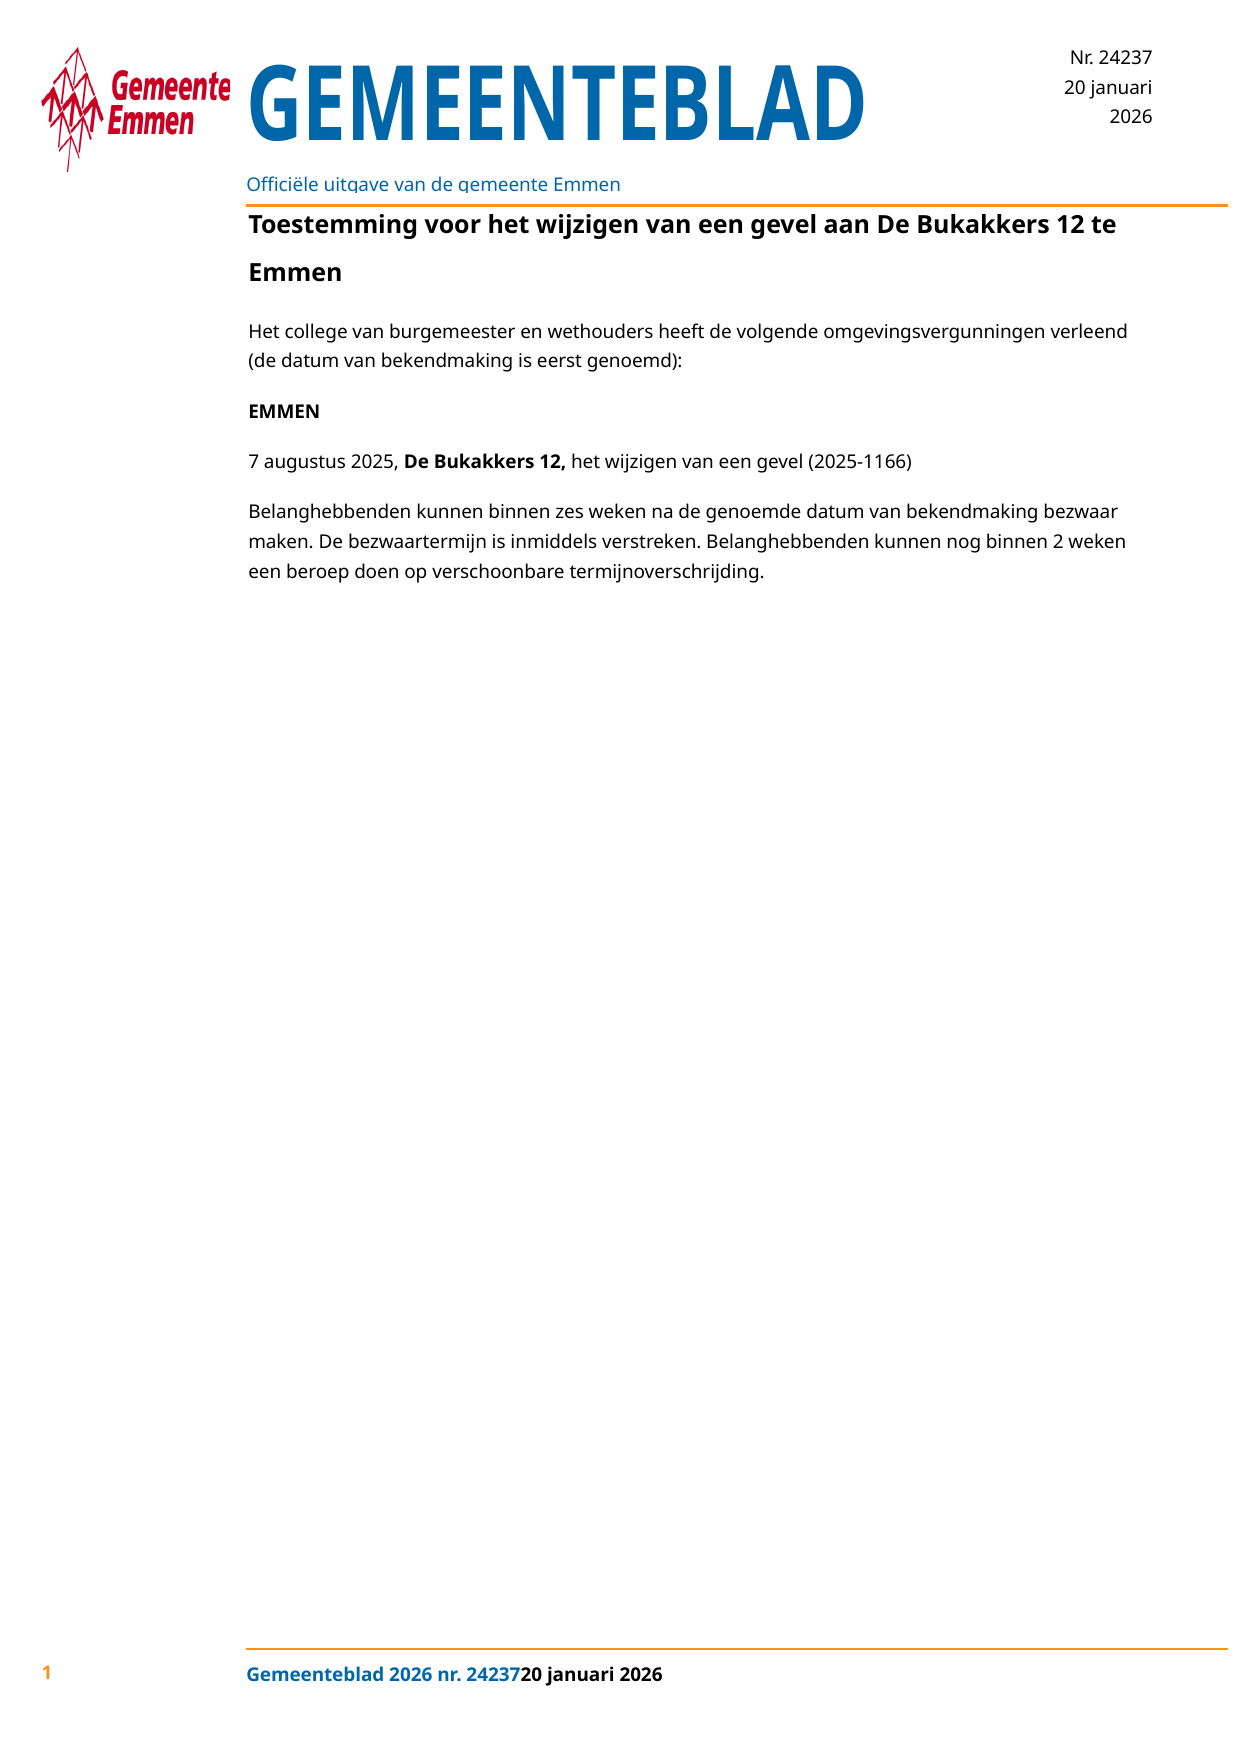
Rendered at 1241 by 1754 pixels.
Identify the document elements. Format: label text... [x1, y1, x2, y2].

text Toestemming voor het wijzigen van een gevel aan De Bukakkers 12 te Emmen [248, 207, 1152, 288]
text EMMEN [248, 398, 1152, 424]
text 7 augustus 2025, De Bukakkers 12, het wijzigen van een gevel (2025-1166) [248, 448, 1152, 474]
text Het college van burgemeester en wethouders heeft de volgende omgevingsvergunningen verleend (de datum van bekendmaking is eerst genoemd): [248, 318, 1152, 373]
picture [41, 47, 231, 172]
text Belanghebbenden kunnen binnen zes weken na de genoemde datum van bekendmaking bezwaar maken. De bezwaartermijn is inmiddels verstreken. Belanghebbenden kunnen nog binnen 2 weken een beroep doen op verschoonbare termijnoverschrijding. [248, 499, 1152, 584]
